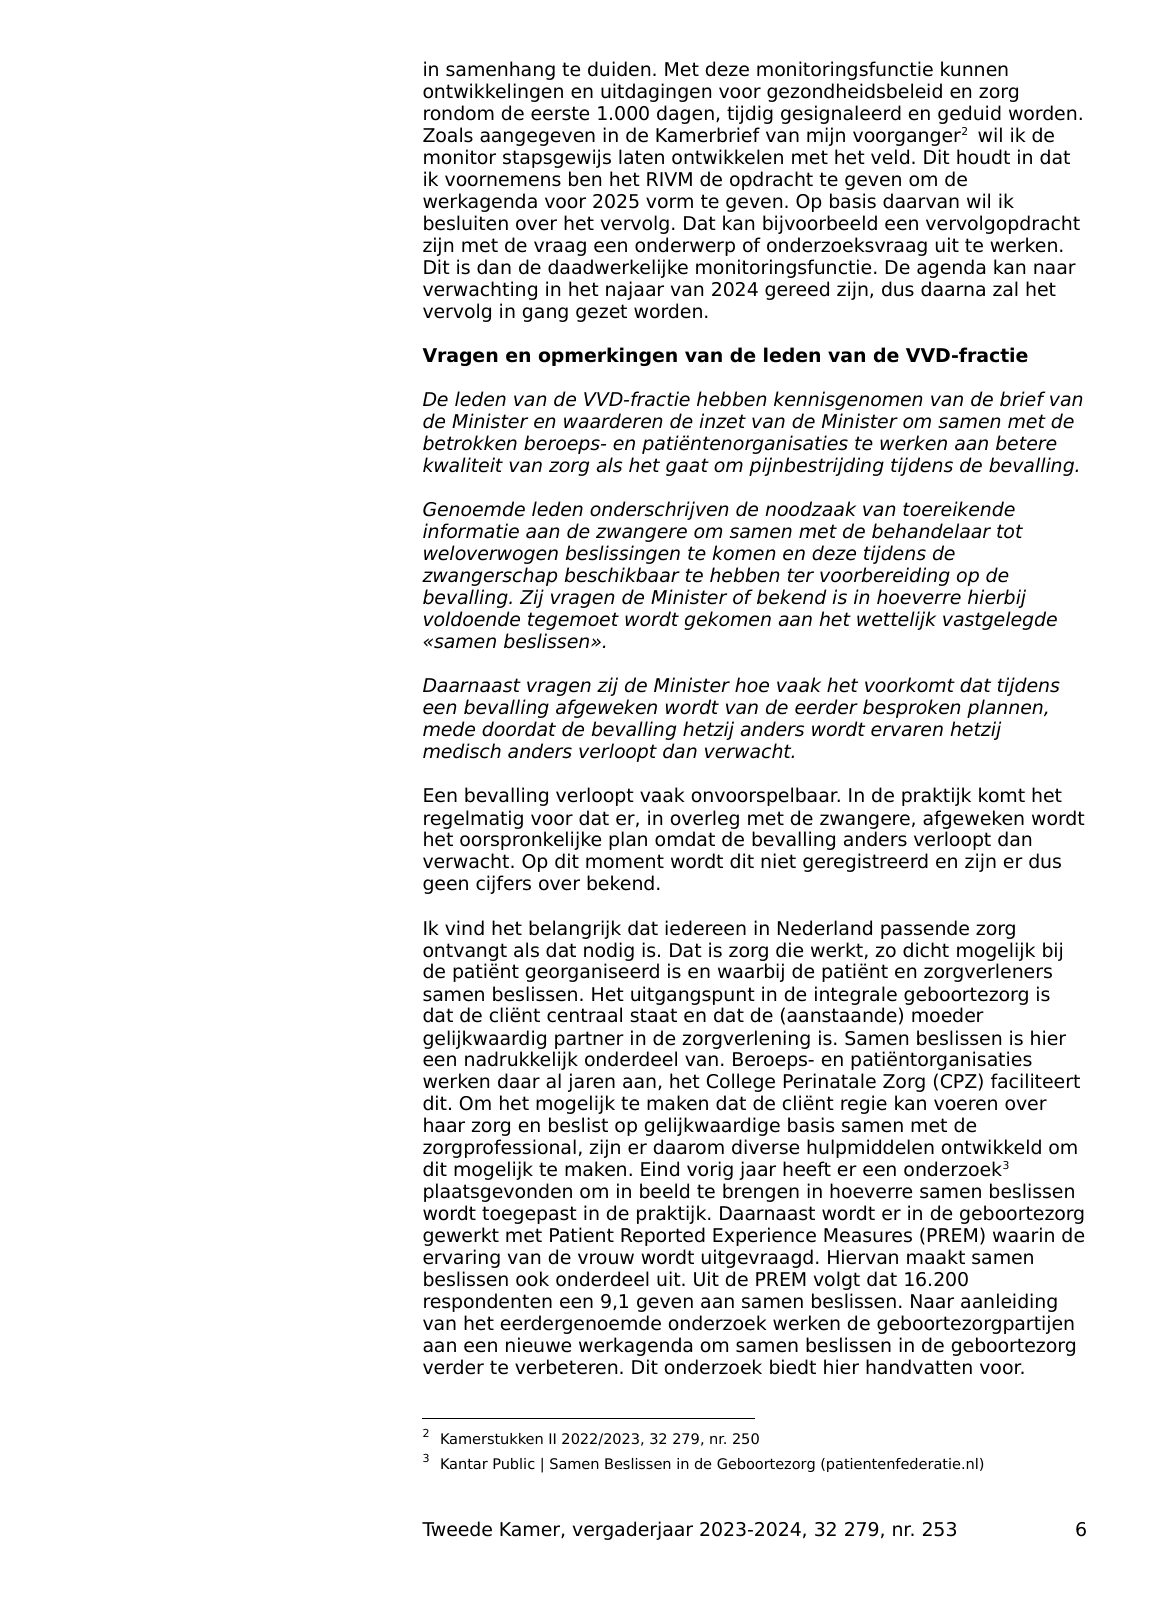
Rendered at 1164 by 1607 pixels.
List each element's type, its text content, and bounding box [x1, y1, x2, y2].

text Een bevalling verloopt vaak onvoorspelbaar. In de praktijk komt het regelmatig voor dat er, in overleg met de zwangere, afgeweken wordt het oorspronkelijke plan omdat de bevalling anders verloopt dan verwacht. Op dit moment wordt dit niet geregistreerd en zijn er dus geen cijfers over bekend. [422, 785, 1087, 895]
subtitle Vragen en opmerkingen van de leden van de VVD-fractie [422, 345, 1087, 367]
text De leden van de VVD-fractie hebben kennisgenomen van de brief van de Minister en waarderen de inzet van de Minister om samen met de betrokken beroeps- en patiëntenorganisaties te werken aan betere kwaliteit van zorg als het gaat om pijnbestrijding tijdens de bevalling. [422, 389, 1087, 477]
text Kantar Public | Samen Beslissen in de Geboortezorg (patientenfederatie.nl) [422, 1452, 1087, 1474]
text in samenhang te duiden. Met deze monitoringsfunctie kunnen ontwikkelingen en uitdagingen voor gezondheidsbeleid en zorg rondom de eerste 1.000 dagen, tijdig gesignaleerd en geduid worden. Zoals aangegeven in de Kamerbrief van mijn voorganger wil ik de monitor stapsgewijs laten ontwikkelen met het veld. Dit houdt in dat ik voornemens ben het RIVM de opdracht te geven om de werkagenda voor 2025 vorm te geven. Op basis daarvan wil ik besluiten over het vervolg. Dat kan bijvoorbeeld een vervolgopdracht zijn met de vraag een onderwerp of onderzoeksvraag uit te werken. Dit is dan de daadwerkelijke monitoringsfunctie. De agenda kan naar verwachting in het najaar van 2024 gereed zijn, dus daarna zal het vervolg in gang gezet worden. [422, 59, 1087, 323]
text Daarnaast vragen zij de Minister hoe vaak het voorkomt dat tijdens een bevalling afgeweken wordt van de eerder besproken plannen, mede doordat de bevalling hetzij anders wordt ervaren hetzij medisch anders verloopt dan verwacht. [422, 675, 1087, 763]
text Genoemde leden onderschrijven de noodzaak van toereikende informatie aan de zwangere om samen met de behandelaar tot weloverwogen beslissingen te komen en deze tijdens de zwangerschap beschikbaar te hebben ter voorbereiding op de bevalling. Zij vragen de Minister of bekend is in hoeverre hierbij voldoende tegemoet wordt gekomen aan het wettelijk vastgelegde «samen beslissen». [422, 499, 1087, 653]
text Kamerstukken II 2022/2023, 32 279, nr. 250 [422, 1427, 1087, 1449]
text Ik vind het belangrijk dat iedereen in Nederland passende zorg ontvangt als dat nodig is. Dat is zorg die werkt, zo dicht mogelijk bij de patiënt georganiseerd is en waarbij de patiënt en zorgverleners samen beslissen. Het uitgangspunt in de integrale geboortezorg is dat de cliënt centraal staat en dat de (aanstaande) moeder gelijkwaardig partner in de zorgverlening is. Samen beslissen is hier een nadrukkelijk onderdeel van. Beroeps- en patiëntorganisaties werken daar al jaren aan, het College Perinatale Zorg (CPZ) faciliteert dit. Om het mogelijk te maken dat de cliënt regie kan voeren over haar zorg en beslist op gelijkwaardige basis samen met de zorgprofessional, zijn er daarom diverse hulpmiddelen ontwikkeld om dit mogelijk te maken. Eind vorig jaar heeft er een onderzoek plaatsgevonden om in beeld te brengen in hoeverre samen beslissen wordt toegepast in de praktijk. Daarnaast wordt er in de geboortezorg gewerkt met Patient Reported Experience Measures (PREM) waarin de ervaring van de vrouw wordt uitgevraagd. Hiervan maakt samen beslissen ook onderdeel uit. Uit de PREM volgt dat 16.200 respondenten een 9,1 geven aan samen beslissen. Naar aanleiding van het eerdergenoemde onderzoek werken de geboortezorgpartijen aan een nieuwe werkagenda om samen beslissen in de geboortezorg verder te verbeteren. Dit onderzoek biedt hier handvatten voor. [422, 917, 1087, 1379]
